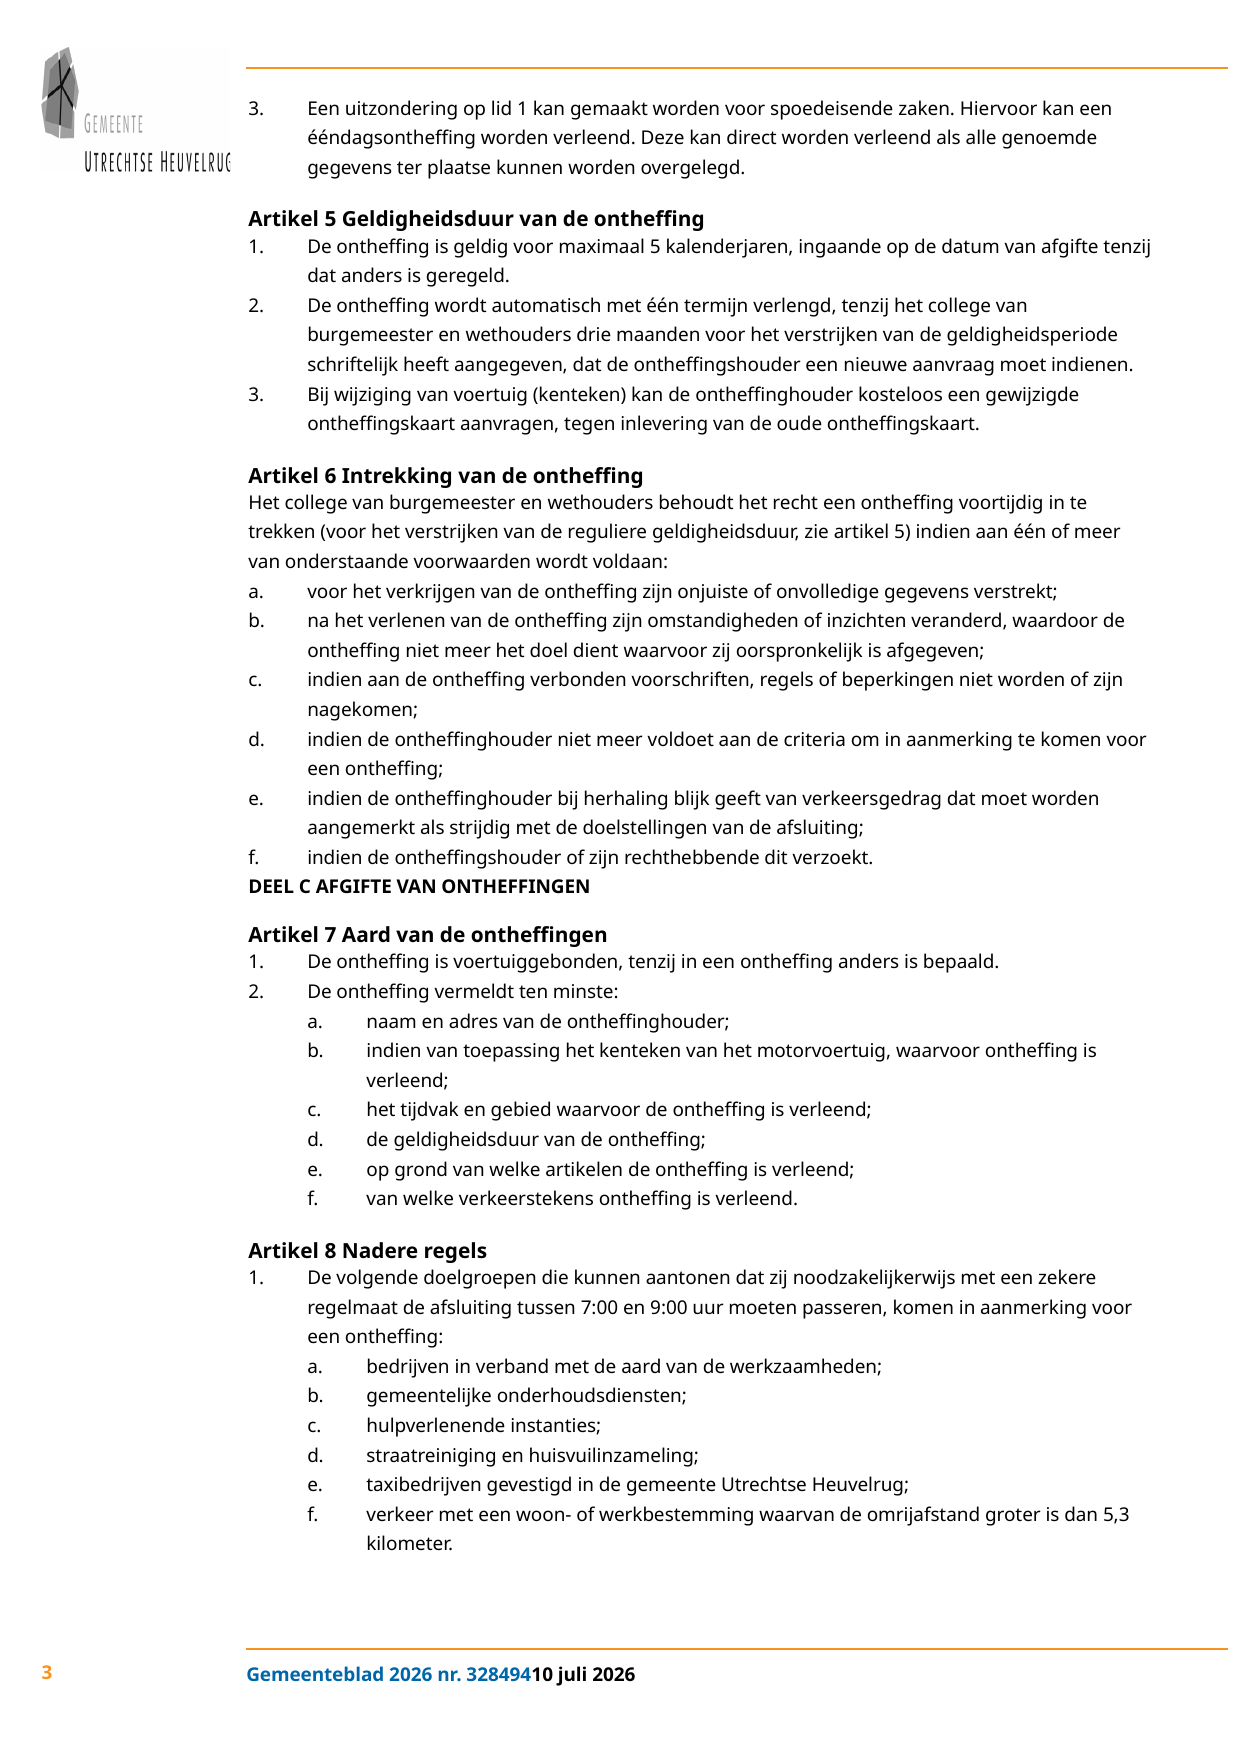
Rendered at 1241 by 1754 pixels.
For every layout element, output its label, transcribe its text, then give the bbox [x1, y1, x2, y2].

list De ontheffing wordt automatisch met één termijn verlengd, tenzij het college van burgemeester en wethouders drie maanden voor het verstrijken van de geldigheidsperiode schriftelijk heeft aangegeven, dat de ontheffingshouder een nieuwe aanvraag moet indienen. [248, 292, 1152, 377]
text Artikel 6 Intrekking van de ontheffing [248, 461, 1152, 489]
text Artikel 7 Aard van de ontheffingen [248, 920, 1152, 949]
list straatreiniging en huisvuilinzameling; [307, 1442, 1152, 1467]
list Bij wijziging van voertuig (kenteken) kan de ontheffinghouder kosteloos een gewijzigde ontheffingskaart aanvragen, tegen inlevering van de oude ontheffingskaart. [248, 381, 1152, 436]
list het tijdvak en gebied waarvoor de ontheffing is verleend; [307, 1097, 1152, 1122]
list De ontheffing is geldig voor maximaal 5 kalenderjaren, ingaande op de datum van afgifte tenzij dat anders is geregeld. [248, 233, 1152, 288]
list De ontheffing is voertuiggebonden, tenzij in een ontheffing anders is bepaald. [248, 949, 1152, 974]
list indien van toepassing het kenteken van het motorvoertuig, waarvoor ontheffing is verleend; [307, 1037, 1152, 1093]
list Een uitzondering op lid 1 kan gemaakt worden voor spoedeisende zaken. Hiervoor kan een ééndagsontheffing worden verleend. Deze kan direct worden verleend als alle genoemde gegevens ter plaatse kunnen worden overgelegd. [248, 95, 1152, 180]
list voor het verkrijgen van de ontheffing zijn onjuiste of onvolledige gegevens verstrekt; [248, 578, 1152, 604]
list naam en adres van de ontheffinghouder; [307, 1008, 1152, 1034]
list verkeer met een woon- of werkbestemming waarvan de omrijafstand groter is dan 5,3 kilometer. [307, 1501, 1152, 1556]
text Artikel 8 Nadere regels [248, 1236, 1152, 1264]
list op grond van welke artikelen de ontheffing is verleend; [307, 1156, 1152, 1182]
picture [41, 47, 231, 172]
list hulpverlenende instanties; [307, 1412, 1152, 1438]
list indien de ontheffinghouder niet meer voldoet aan de criteria om in aanmerking te komen voor een ontheffing; [248, 726, 1152, 781]
text DEEL C AFGIFTE VAN ONTHEFFINGEN [248, 874, 1152, 899]
list taxibedrijven gevestigd in de gemeente Utrechtse Heuvelrug; [307, 1471, 1152, 1497]
list De ontheffing vermeldt ten minste: [248, 978, 1152, 1004]
list De volgende doelgroepen die kunnen aantonen dat zij noodzakelijkerwijs met een zekere regelmaat de afsluiting tussen 7:00 en 9:00 uur moeten passeren, komen in aanmerking voor een ontheffing: [248, 1264, 1152, 1349]
text Artikel 5 Geldigheidsduur van de ontheffing [248, 204, 1152, 233]
list bedrijven in verband met de aard van de werkzaamheden; [307, 1353, 1152, 1379]
list indien de ontheffingshouder of zijn rechthebbende dit verzoekt. [248, 844, 1152, 870]
list van welke verkeerstekens ontheffing is verleend. [307, 1185, 1152, 1211]
list gemeentelijke onderhoudsdiensten; [307, 1383, 1152, 1408]
list de geldigheidsduur van de ontheffing; [307, 1126, 1152, 1152]
list indien de ontheffinghouder bij herhaling blijk geeft van verkeersgedrag dat moet worden aangemerkt als strijdig met de doelstellingen van de afsluiting; [248, 785, 1152, 840]
text Het college van burgemeester en wethouders behoudt het recht een ontheffing voortijdig in te trekken (voor het verstrijken van de reguliere geldigheidsduur, zie artikel 5) indien aan één of meer van onderstaande voorwaarden wordt voldaan: [248, 489, 1152, 574]
list indien aan de ontheffing verbonden voorschriften, regels of beperkingen niet worden of zijn nagekomen; [248, 667, 1152, 722]
list na het verlenen van de ontheffing zijn omstandigheden of inzichten veranderd, waardoor de ontheffing niet meer het doel dient waarvoor zij oorspronkelijk is afgegeven; [248, 607, 1152, 663]
